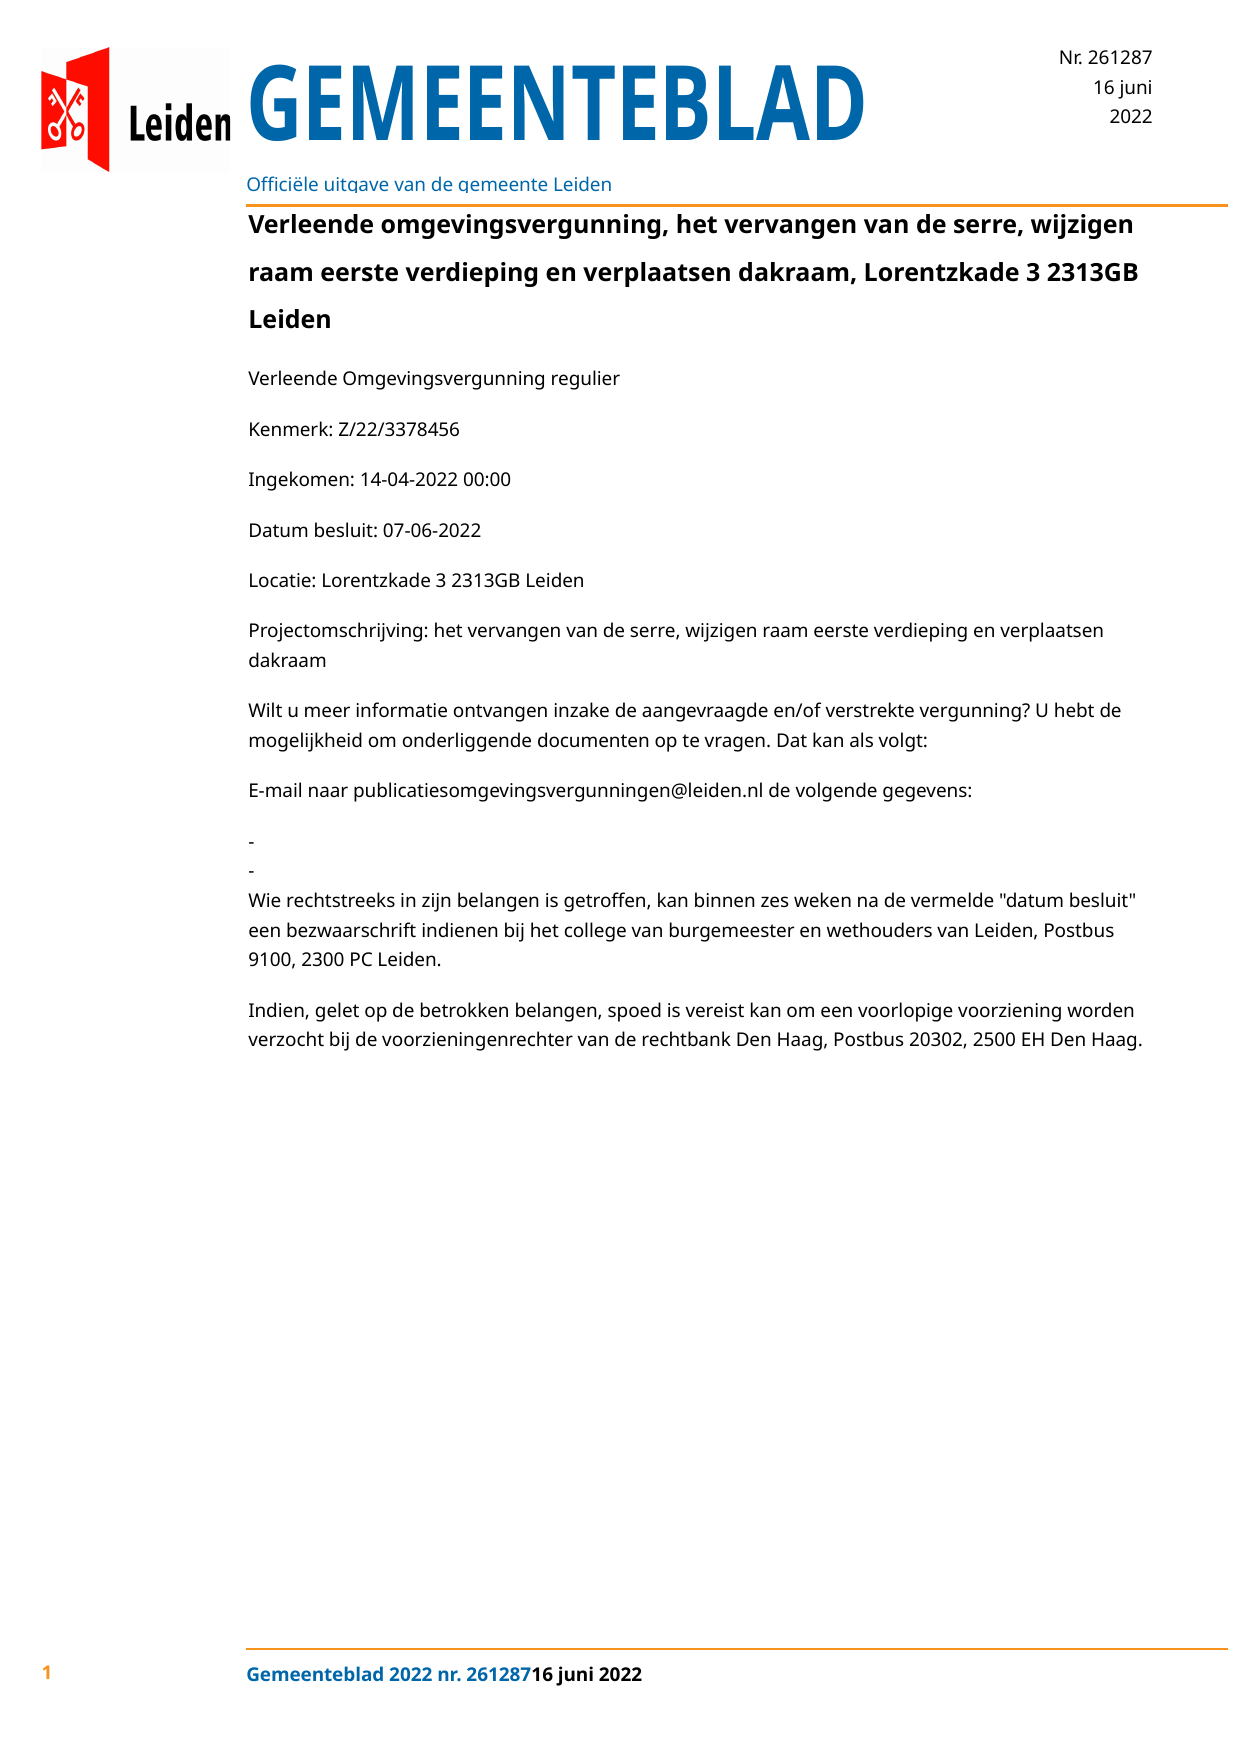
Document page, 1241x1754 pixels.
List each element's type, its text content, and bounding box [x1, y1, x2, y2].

text Wie rechtstreeks in zijn belangen is getroffen, kan binnen zes weken na de vermelde "datum besluit" een bezwaarschrift indienen bij het college van burgemeester en wethouders van Leiden, Postbus 9100, 2300 PC Leiden. [248, 887, 1152, 972]
text Ingekomen: 14-04-2022 00:00 [248, 466, 1152, 492]
text Kenmerk: Z/22/3378456 [248, 416, 1152, 442]
text Wilt u meer informatie ontvangen inzake de aangevraagde en/of verstrekte vergunning? U hebt de mogelijkheid om onderliggende documenten op te vragen. Dat kan als volgt: [248, 698, 1152, 753]
text Verleende omgevingsvergunning, het vervangen van de serre, wijzigen raam eerste verdieping en verplaatsen dakraam, Lorentzkade 3 2313GB Leiden [248, 207, 1152, 336]
text Locatie: Lorentzkade 3 2313GB Leiden [248, 567, 1152, 593]
text Verleende Omgevingsvergunning regulier [248, 366, 1152, 391]
picture [41, 47, 231, 172]
text Projectomschrijving: het vervangen van de serre, wijzigen raam eerste verdieping en verplaatsen dakraam [248, 618, 1152, 673]
text Datum besluit: 07-06-2022 [248, 517, 1152, 542]
text Indien, gelet op de betrokken belangen, spoed is vereist kan om een voorlopige voorziening worden verzocht bij de voorzieningenrechter van de rechtbank Den Haag, Postbus 20302, 2500 EH Den Haag. [248, 997, 1152, 1052]
text E-mail naar publicatiesomgevingsvergunningen@leiden.nl de volgende gegevens: [248, 778, 1152, 803]
